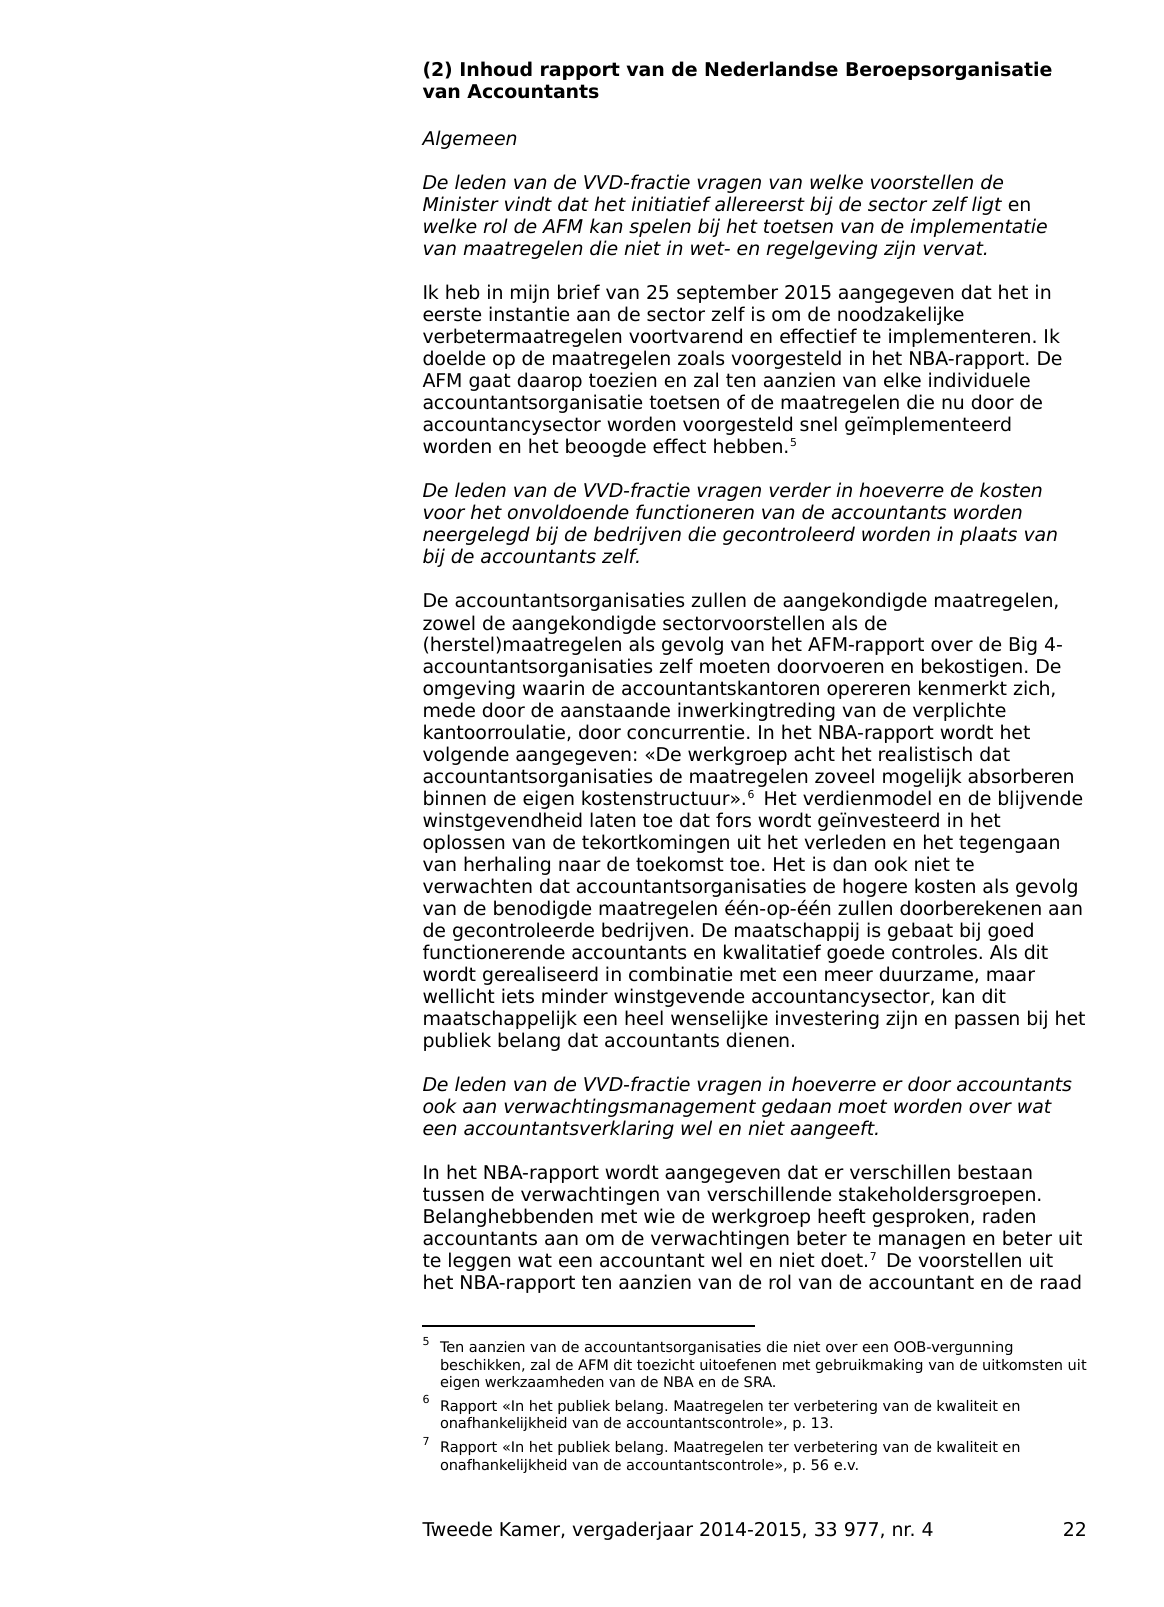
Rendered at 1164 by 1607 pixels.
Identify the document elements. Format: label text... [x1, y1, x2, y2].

subtitle (2) Inhoud rapport van de Nederlandse Beroepsorganisatie van Accountants [422, 59, 1087, 103]
text De leden van de VVD-fractie vragen van welke voorstellen de Minister vindt dat het initiatief allereerst bij de sector zelf ligt en welke rol de AFM kan spelen bij het toetsen van de implementatie van maatregelen die niet in wet- en regelgeving zijn vervat. [422, 172, 1087, 260]
text Ten aanzien van de accountantsorganisaties die niet over een OOB-vergunning beschikken, zal de AFM dit toezicht uitoefenen met gebruikmaking van de uitkomsten uit eigen werkzaamheden van de NBA en de SRA. [422, 1335, 1087, 1391]
text Rapport «In het publiek belang. Maatregelen ter verbetering van de kwaliteit en onafhankelijkheid van de accountantscontrole», p. 56 e.v. [422, 1435, 1087, 1474]
text De leden van de VVD-fractie vragen in hoeverre er door accountants ook aan verwachtingsmanagement gedaan moet worden over wat een accountantsverklaring wel en niet aangeeft. [422, 1074, 1087, 1140]
text Ik heb in mijn brief van 25 september 2015 aangegeven dat het in eerste instantie aan de sector zelf is om de noodzakelijke verbetermaatregelen voortvarend en effectief te implementeren. Ik doelde op de maatregelen zoals voorgesteld in het NBA-rapport. De AFM gaat daarop toezien en zal ten aanzien van elke individuele accountantsorganisatie toetsen of de maatregelen die nu door de accountancysector worden voorgesteld snel geïmplementeerd worden en het beoogde effect hebben. [422, 282, 1087, 458]
text De accountantsorganisaties zullen de aangekondigde maatregelen, zowel de aangekondigde sectorvoorstellen als de (herstel)maatregelen als gevolg van het AFM-rapport over de Big 4-accountantsorganisaties zelf moeten doorvoeren en bekostigen. De omgeving waarin de accountantskantoren opereren kenmerkt zich, mede door de aanstaande inwerkingtreding van de verplichte kantoorroulatie, door concurrentie. In het NBA-rapport wordt het volgende aangegeven: «De werkgroep acht het realistisch dat accountantsorganisaties de maatregelen zoveel mogelijk absorberen binnen de eigen kostenstructuur». Het verdienmodel en de blijvende winstgevendheid laten toe dat fors wordt geïnvesteerd in het oplossen van de tekortkomingen uit het verleden en het tegengaan van herhaling naar de toekomst toe. Het is dan ook niet te verwachten dat accountantsorganisaties de hogere kosten als gevolg van de benodigde maatregelen één-op-één zullen doorberekenen aan de gecontroleerde bedrijven. De maatschappij is gebaat bij goed functionerende accountants en kwalitatief goede controles. Als dit wordt gerealiseerd in combinatie met een meer duurzame, maar wellicht iets minder winstgevende accountancysector, kan dit maatschappelijk een heel wenselijke investering zijn en passen bij het publiek belang dat accountants dienen. [422, 590, 1087, 1052]
subtitle Algemeen [422, 128, 1087, 150]
text In het NBA-rapport wordt aangegeven dat er verschillen bestaan tussen de verwachtingen van verschillende stakeholdersgroepen. Belanghebbenden met wie de werkgroep heeft gesproken, raden accountants aan om de verwachtingen beter te managen en beter uit te leggen wat een accountant wel en niet doet. De voorstellen uit het NBA-rapport ten aanzien van de rol van de accountant en de raad [422, 1162, 1087, 1294]
text De leden van de VVD-fractie vragen verder in hoeverre de kosten voor het onvoldoende functioneren van de accountants worden neergelegd bij de bedrijven die gecontroleerd worden in plaats van bij de accountants zelf. [422, 480, 1087, 568]
text Rapport «In het publiek belang. Maatregelen ter verbetering van de kwaliteit en onafhankelijkheid van de accountantscontrole», p. 13. [422, 1393, 1087, 1432]
